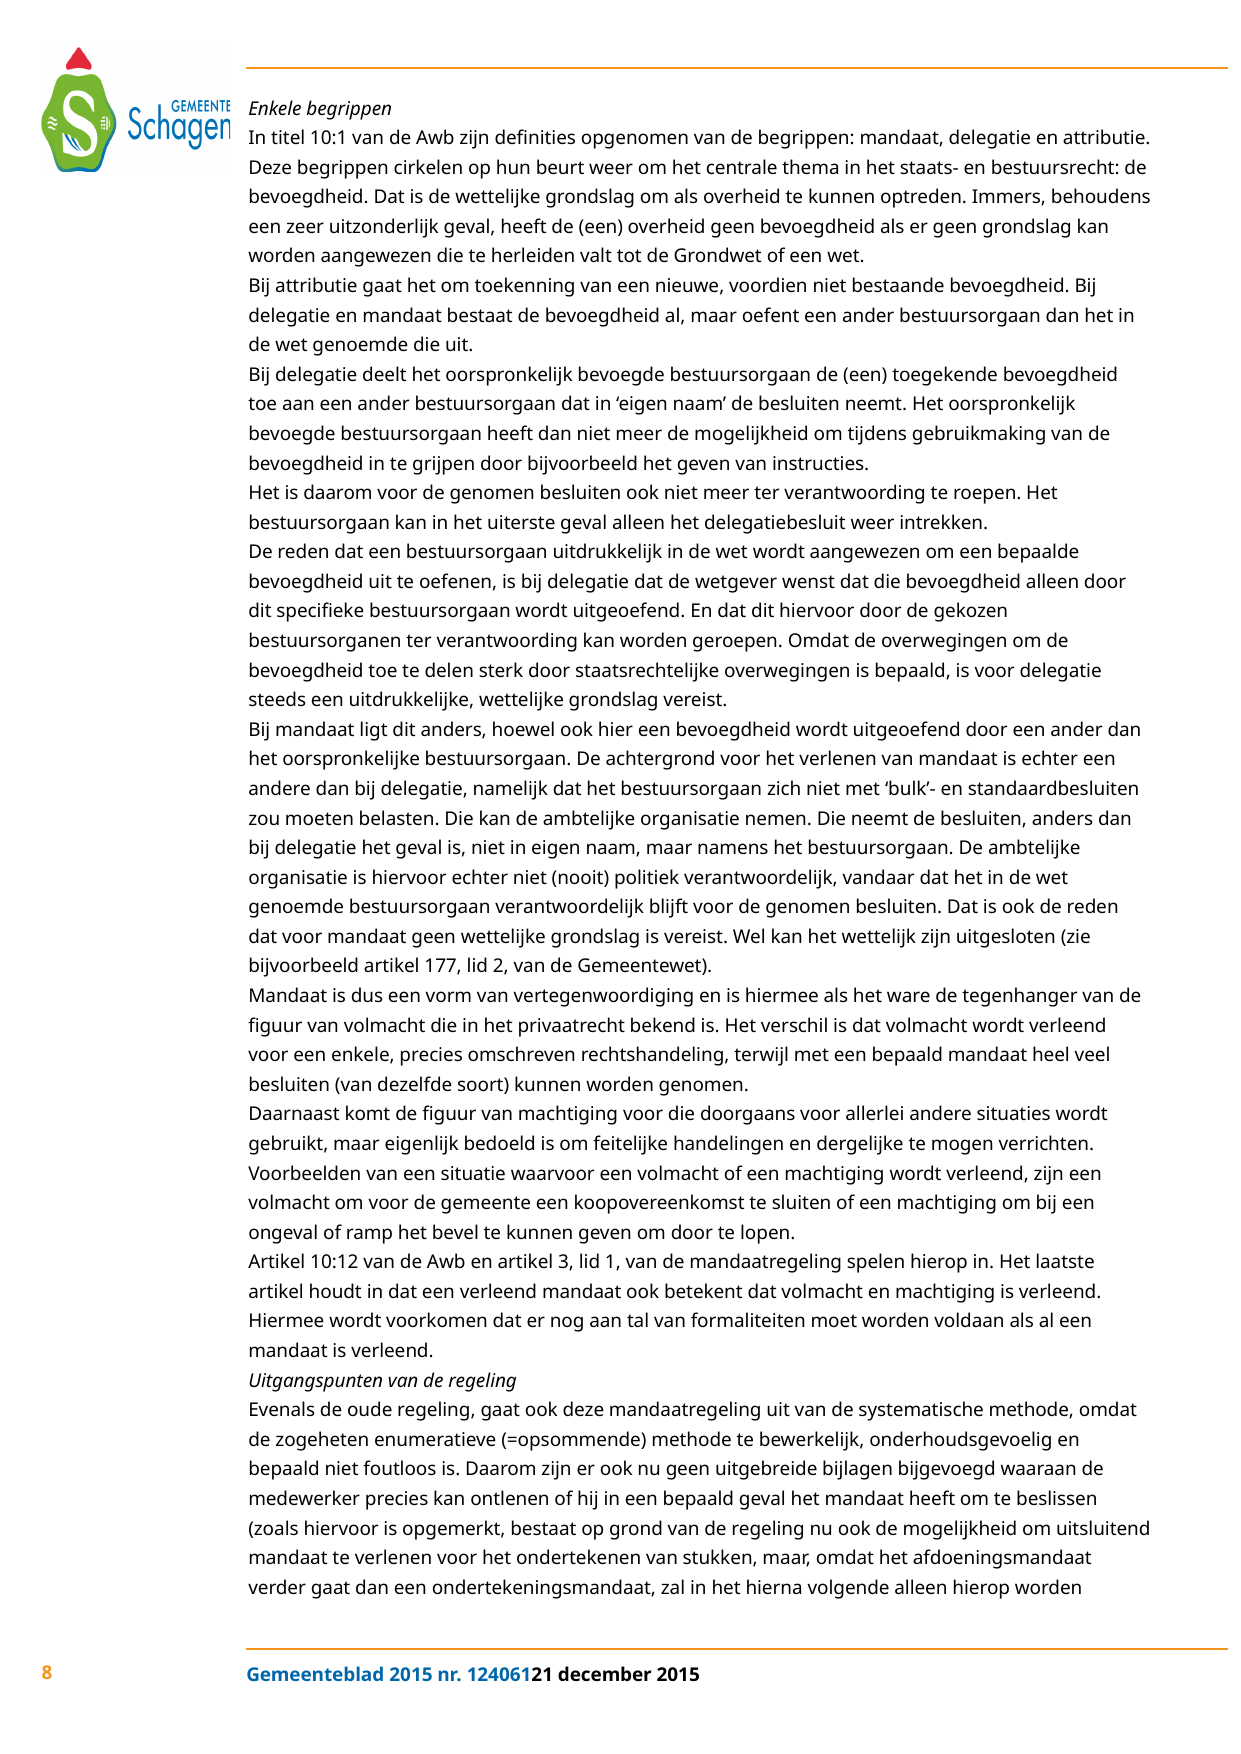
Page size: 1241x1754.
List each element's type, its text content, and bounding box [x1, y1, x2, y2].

text Het is daarom voor de genomen besluiten ook niet meer ter verantwoording te roepen. Het bestuursorgaan kan in het uiterste geval alleen het delegatiebesluit weer intrekken. [248, 479, 1152, 535]
text Evenals de oude regeling, gaat ook deze mandaatregeling uit van de systematische methode, omdat de zogeheten enumeratieve (=opsommende) methode te bewerkelijk, onderhoudsgevoelig en bepaald niet foutloos is. Daarom zijn er ook nu geen uitgebreide bijlagen bijgevoegd waaraan de medewerker precies kan ontlenen of hij in een bepaald geval het mandaat heeft om te beslissen (zoals hiervoor is opgemerkt, bestaat op grond van de regeling nu ook de mogelijkheid om uitsluitend mandaat te verlenen voor het ondertekenen van stukken, maar, omdat het afdoeningsmandaat verder gaat dan een ondertekeningsmandaat, zal in het hierna volgende alleen hierop worden [248, 1396, 1152, 1600]
text In titel 10:1 van de Awb zijn definities opgenomen van de begrippen: mandaat, delegatie en attributie. Deze begrippen cirkelen op hun beurt weer om het centrale thema in het staats- en bestuursrecht: de bevoegdheid. Dat is de wettelijke grondslag om als overheid te kunnen optreden. Immers, behoudens een zeer uitzonderlijk geval, heeft de (een) overheid geen bevoegdheid als er geen grondslag kan worden aangewezen die te herleiden valt tot de Grondwet of een wet. [248, 124, 1152, 268]
text Bij attributie gaat het om toekenning van een nieuwe, voordien niet bestaande bevoegdheid. Bij delegatie en mandaat bestaat de bevoegdheid al, maar oefent een ander bestuursorgaan dan het in de wet genoemde die uit. [248, 272, 1152, 357]
text Mandaat is dus een vorm van vertegenwoordiging en is hiermee als het ware de tegenhanger van de figuur van volmacht die in het privaatrecht bekend is. Het verschil is dat volmacht wordt verleend voor een enkele, precies omschreven rechtshandeling, terwijl met een bepaald mandaat heel veel besluiten (van dezelfde soort) kunnen worden genomen. [248, 982, 1152, 1097]
text Bij delegatie deelt het oorspronkelijk bevoegde bestuursorgaan de (een) toegekende bevoegdheid toe aan een ander bestuursorgaan dat in ‘eigen naam’ de besluiten neemt. Het oorspronkelijk bevoegde bestuursorgaan heeft dan niet meer de mogelijkheid om tijdens gebruikmaking van de bevoegdheid in te grijpen door bijvoorbeeld het geven van instructies. [248, 361, 1152, 476]
picture [41, 47, 231, 172]
text Voorbeelden van een situatie waarvoor een volmacht of een machtiging wordt verleend, zijn een volmacht om voor de gemeente een koopovereenkomst te sluiten of een machtiging om bij een ongeval of ramp het bevel te kunnen geven om door te lopen. [248, 1160, 1152, 1245]
text De reden dat een bestuursorgaan uitdrukkelijk in de wet wordt aangewezen om een bepaalde bevoegdheid uit te oefenen, is bij delegatie dat de wetgever wenst dat die bevoegdheid alleen door dit specifieke bestuursorgaan wordt uitgeoefend. En dat dit hiervoor door de gekozen bestuursorganen ter verantwoording kan worden geroepen. Omdat de overwegingen om de bevoegdheid toe te delen sterk door staatsrechtelijke overwegingen is bepaald, is voor delegatie steeds een uitdrukkelijke, wettelijke grondslag vereist. [248, 538, 1152, 712]
text Bij mandaat ligt dit anders, hoewel ook hier een bevoegdheid wordt uitgeoefend door een ander dan het oorspronkelijke bestuursorgaan. De achtergrond voor het verlenen van mandaat is echter een andere dan bij delegatie, namelijk dat het bestuursorgaan zich niet met ‘bulk’- en standaardbesluiten zou moeten belasten. Die kan de ambtelijke organisatie nemen. Die neemt de besluiten, anders dan bij delegatie het geval is, niet in eigen naam, maar namens het bestuursorgaan. De ambtelijke organisatie is hiervoor echter niet (nooit) politiek verantwoordelijk, vandaar dat het in de wet [248, 716, 1152, 890]
text Artikel 10:12 van de Awb en artikel 3, lid 1, van de mandaatregeling spelen hierop in. Het laatste artikel houdt in dat een verleend mandaat ook betekent dat volmacht en machtiging is verleend. Hiermee wordt voorkomen dat er nog aan tal van formaliteiten moet worden voldaan als al een mandaat is verleend. [248, 1248, 1152, 1363]
text Daarnaast komt de figuur van machtiging voor die doorgaans voor allerlei andere situaties wordt gebruikt, maar eigenlijk bedoeld is om feitelijke handelingen en dergelijke te mogen verrichten. [248, 1101, 1152, 1156]
text Uitgangspunten van de regeling [248, 1367, 1152, 1393]
text Enkele begrippen [248, 95, 1152, 121]
text genoemde bestuursorgaan verantwoordelijk blijft voor de genomen besluiten. Dat is ook de reden dat voor mandaat geen wettelijke grondslag is vereist. Wel kan het wettelijk zijn uitgesloten (zie bijvoorbeeld artikel 177, lid 2, van de Gemeentewet). [248, 893, 1152, 978]
